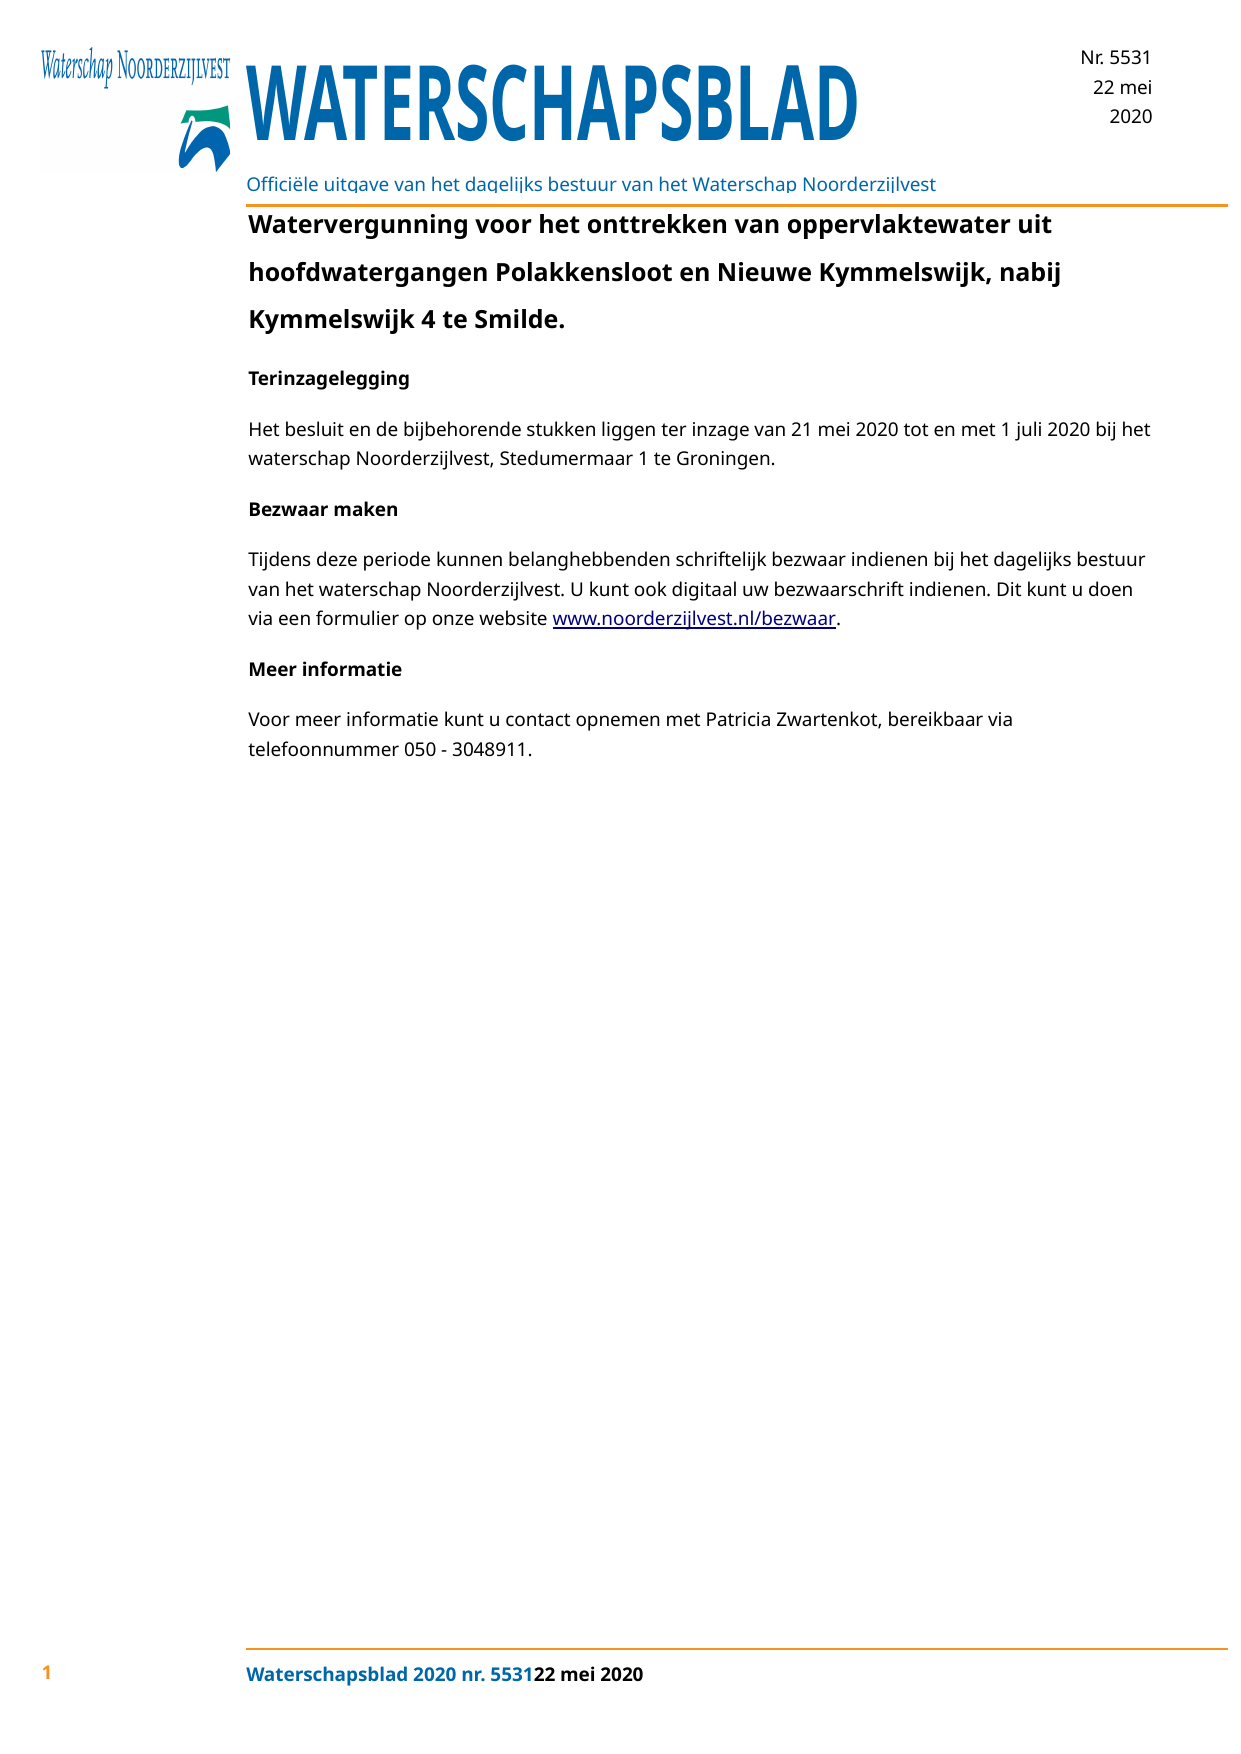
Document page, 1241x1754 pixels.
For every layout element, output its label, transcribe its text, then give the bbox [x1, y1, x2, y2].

text Tijdens deze periode kunnen belanghebbenden schriftelijk bezwaar indienen bij het dagelijks bestuur van het waterschap Noorderzijlvest. U kunt ook digitaal uw bezwaarschrift indienen. Dit kunt u doen via een formulier op onze website www.noorderzijlvest.nl/bezwaar. [248, 546, 1152, 631]
text Meer informatie [248, 656, 1152, 682]
picture [41, 47, 231, 172]
text Terinzagelegging [248, 366, 1152, 391]
text Watervergunning voor het onttrekken van oppervlaktewater uit hoofdwatergangen Polakkensloot en Nieuwe Kymmelswijk, nabij Kymmelswijk 4 te Smilde. [248, 207, 1152, 336]
text Het besluit en de bijbehorende stukken liggen ter inzage van 21 mei 2020 tot en met 1 juli 2020 bij het waterschap Noorderzijlvest, Stedumermaar 1 te Groningen. [248, 416, 1152, 471]
text Voor meer informatie kunt u contact opnemen met Patricia Zwartenkot, bereikbaar via telefoonnummer 050 - 3048911. [248, 706, 1152, 762]
text Bezwaar maken [248, 496, 1152, 522]
